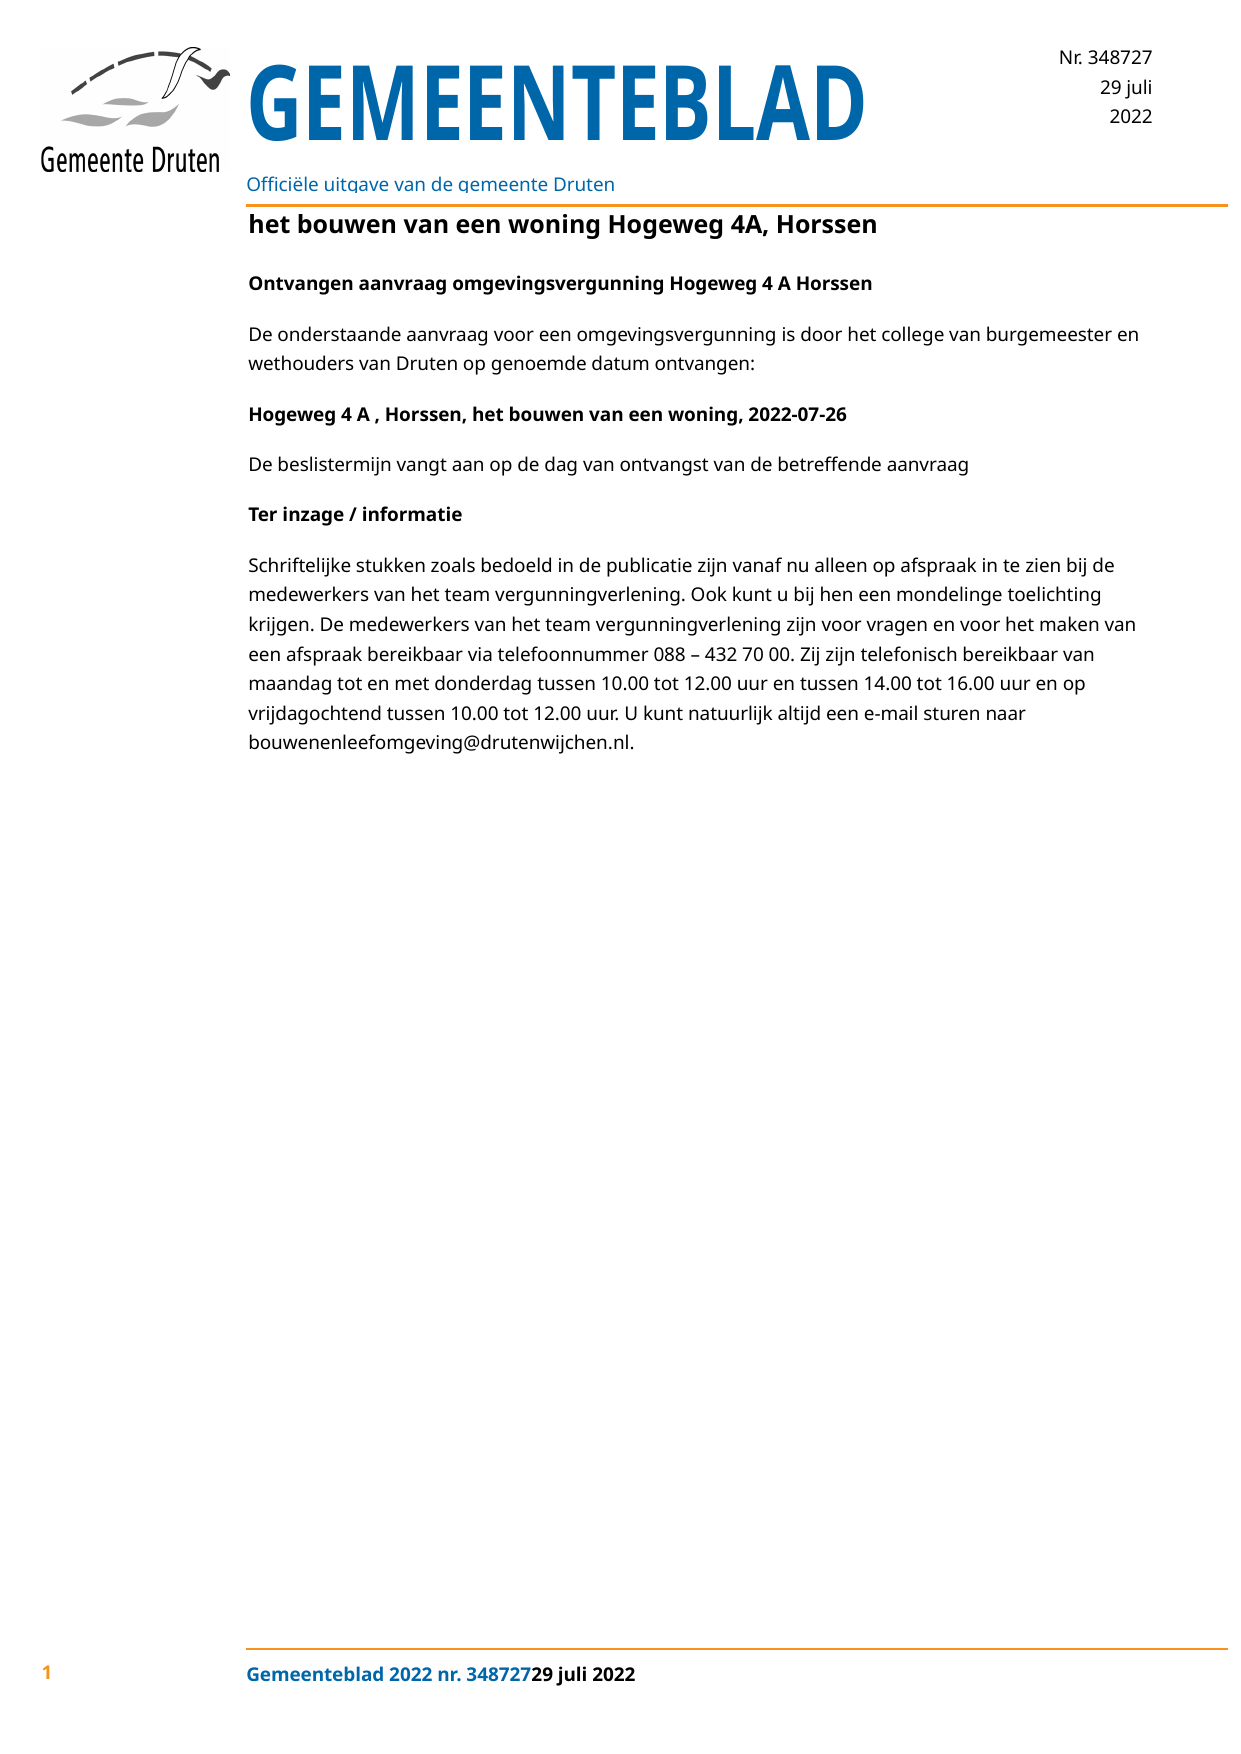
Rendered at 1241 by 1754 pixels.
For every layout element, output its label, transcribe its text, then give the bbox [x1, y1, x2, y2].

picture [41, 47, 231, 172]
text De beslistermijn vangt aan op de dag van ontvangst van de betreffende aanvraag [248, 451, 1152, 477]
text Ontvangen aanvraag omgevingsvergunning Hogeweg 4 A Horssen [248, 270, 1152, 296]
text Ter inzage / informatie [248, 502, 1152, 527]
text Hogeweg 4 A , Horssen, het bouwen van een woning, 2022-07-26 [248, 401, 1152, 426]
text De onderstaande aanvraag voor een omgevingsvergunning is door het college van burgemeester en wethouders van Druten op genoemde datum ontvangen: [248, 321, 1152, 376]
text het bouwen van een woning Hogeweg 4A, Horssen [248, 207, 1152, 241]
text Schriftelijke stukken zoals bedoeld in de publicatie zijn vanaf nu alleen op afspraak in te zien bij de medewerkers van het team vergunningverlening. Ook kunt u bij hen een mondelinge toelichting krijgen. De medewerkers van het team vergunningverlening zijn voor vragen en voor het maken van een afspraak bereikbaar via telefoonnummer 088 – 432 70 00. Zij zijn telefonisch bereikbaar van maandag tot en met donderdag tussen 10.00 tot 12.00 uur en tussen 14.00 tot 16.00 uur en op vrijdagochtend tussen 10.00 tot 12.00 uur. U kunt natuurlijk altijd een e-mail sturen naar bouwenenleefomgeving@drutenwijchen.nl. [248, 552, 1152, 755]
